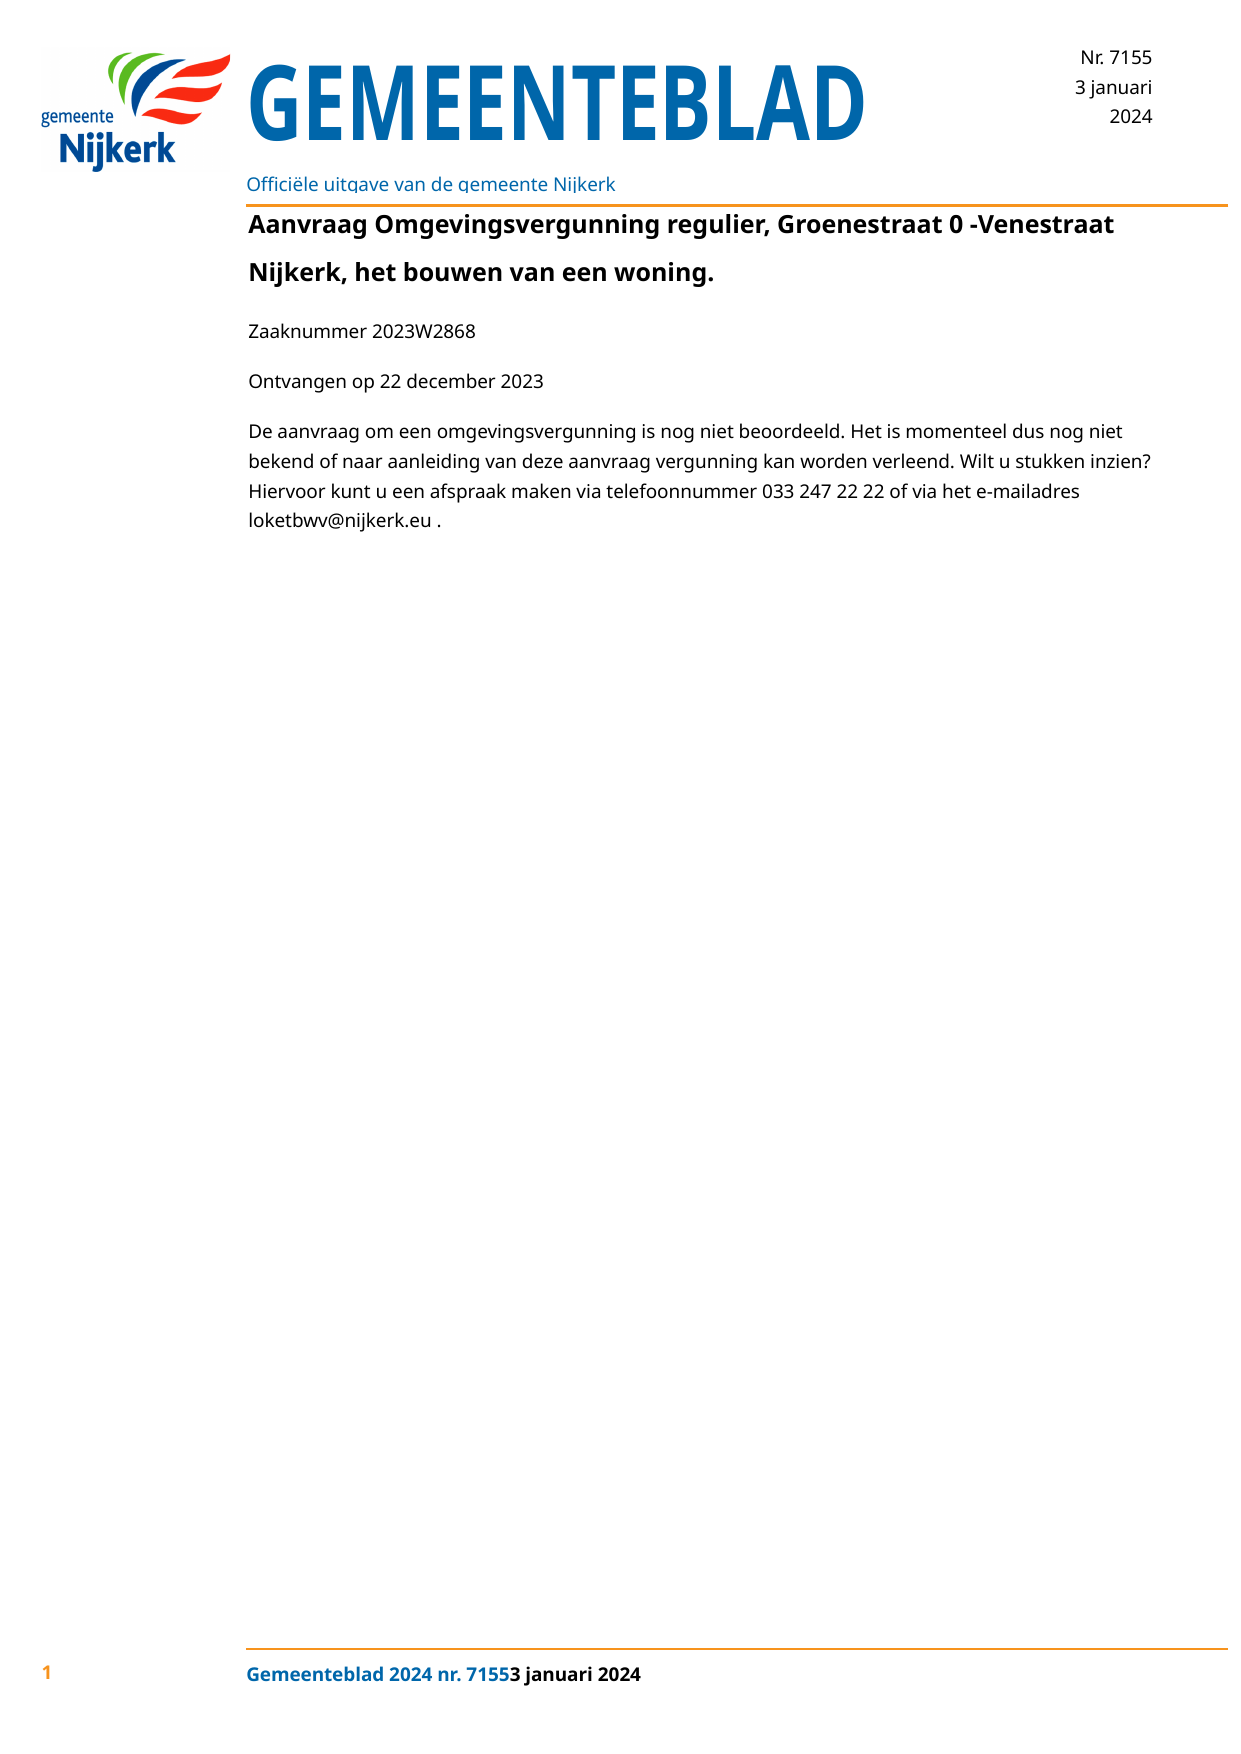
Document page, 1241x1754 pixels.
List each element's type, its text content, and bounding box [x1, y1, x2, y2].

text Zaaknummer 2023W2868 [248, 318, 1152, 344]
picture [41, 47, 231, 172]
text Aanvraag Omgevingsvergunning regulier, Groenestraat 0 -Venestraat Nijkerk, het bouwen van een woning. [248, 207, 1152, 288]
text De aanvraag om een omgevingsvergunning is nog niet beoordeeld. Het is momenteel dus nog niet bekend of naar aanleiding van deze aanvraag vergunning kan worden verleend. Wilt u stukken inzien? Hiervoor kunt u een afspraak maken via telefoonnummer 033 247 22 22 of via het e-mailadres loketbwv@nijkerk.eu . [248, 419, 1152, 533]
text Ontvangen op 22 december 2023 [248, 368, 1152, 394]
